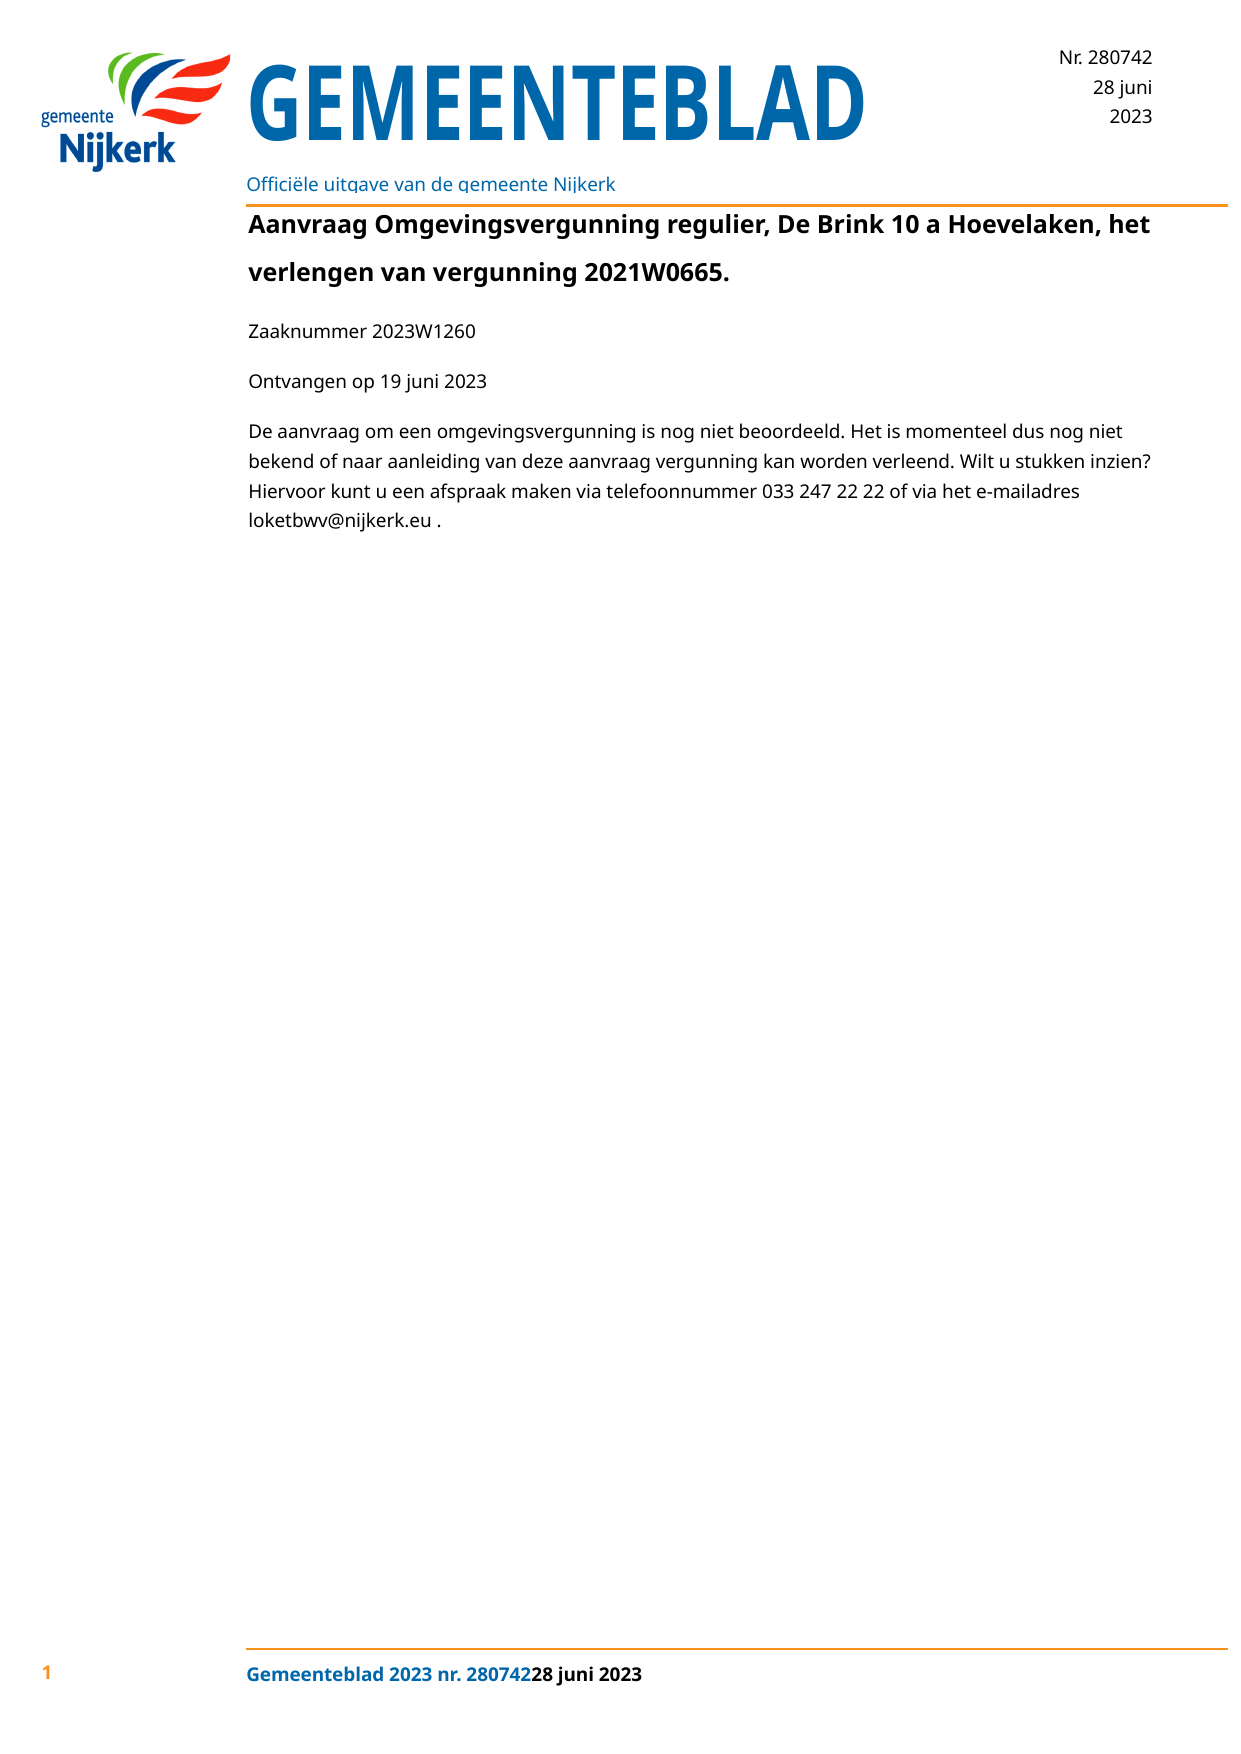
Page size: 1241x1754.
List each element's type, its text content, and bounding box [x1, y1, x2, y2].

text De aanvraag om een omgevingsvergunning is nog niet beoordeeld. Het is momenteel dus nog niet bekend of naar aanleiding van deze aanvraag vergunning kan worden verleend. Wilt u stukken inzien? Hiervoor kunt u een afspraak maken via telefoonnummer 033 247 22 22 of via het e-mailadres loketbwv@nijkerk.eu . [248, 419, 1152, 533]
text Ontvangen op 19 juni 2023 [248, 368, 1152, 394]
text Zaaknummer 2023W1260 [248, 318, 1152, 344]
picture [41, 47, 231, 172]
text Aanvraag Omgevingsvergunning regulier, De Brink 10 a Hoevelaken, het verlengen van vergunning 2021W0665. [248, 207, 1152, 288]
